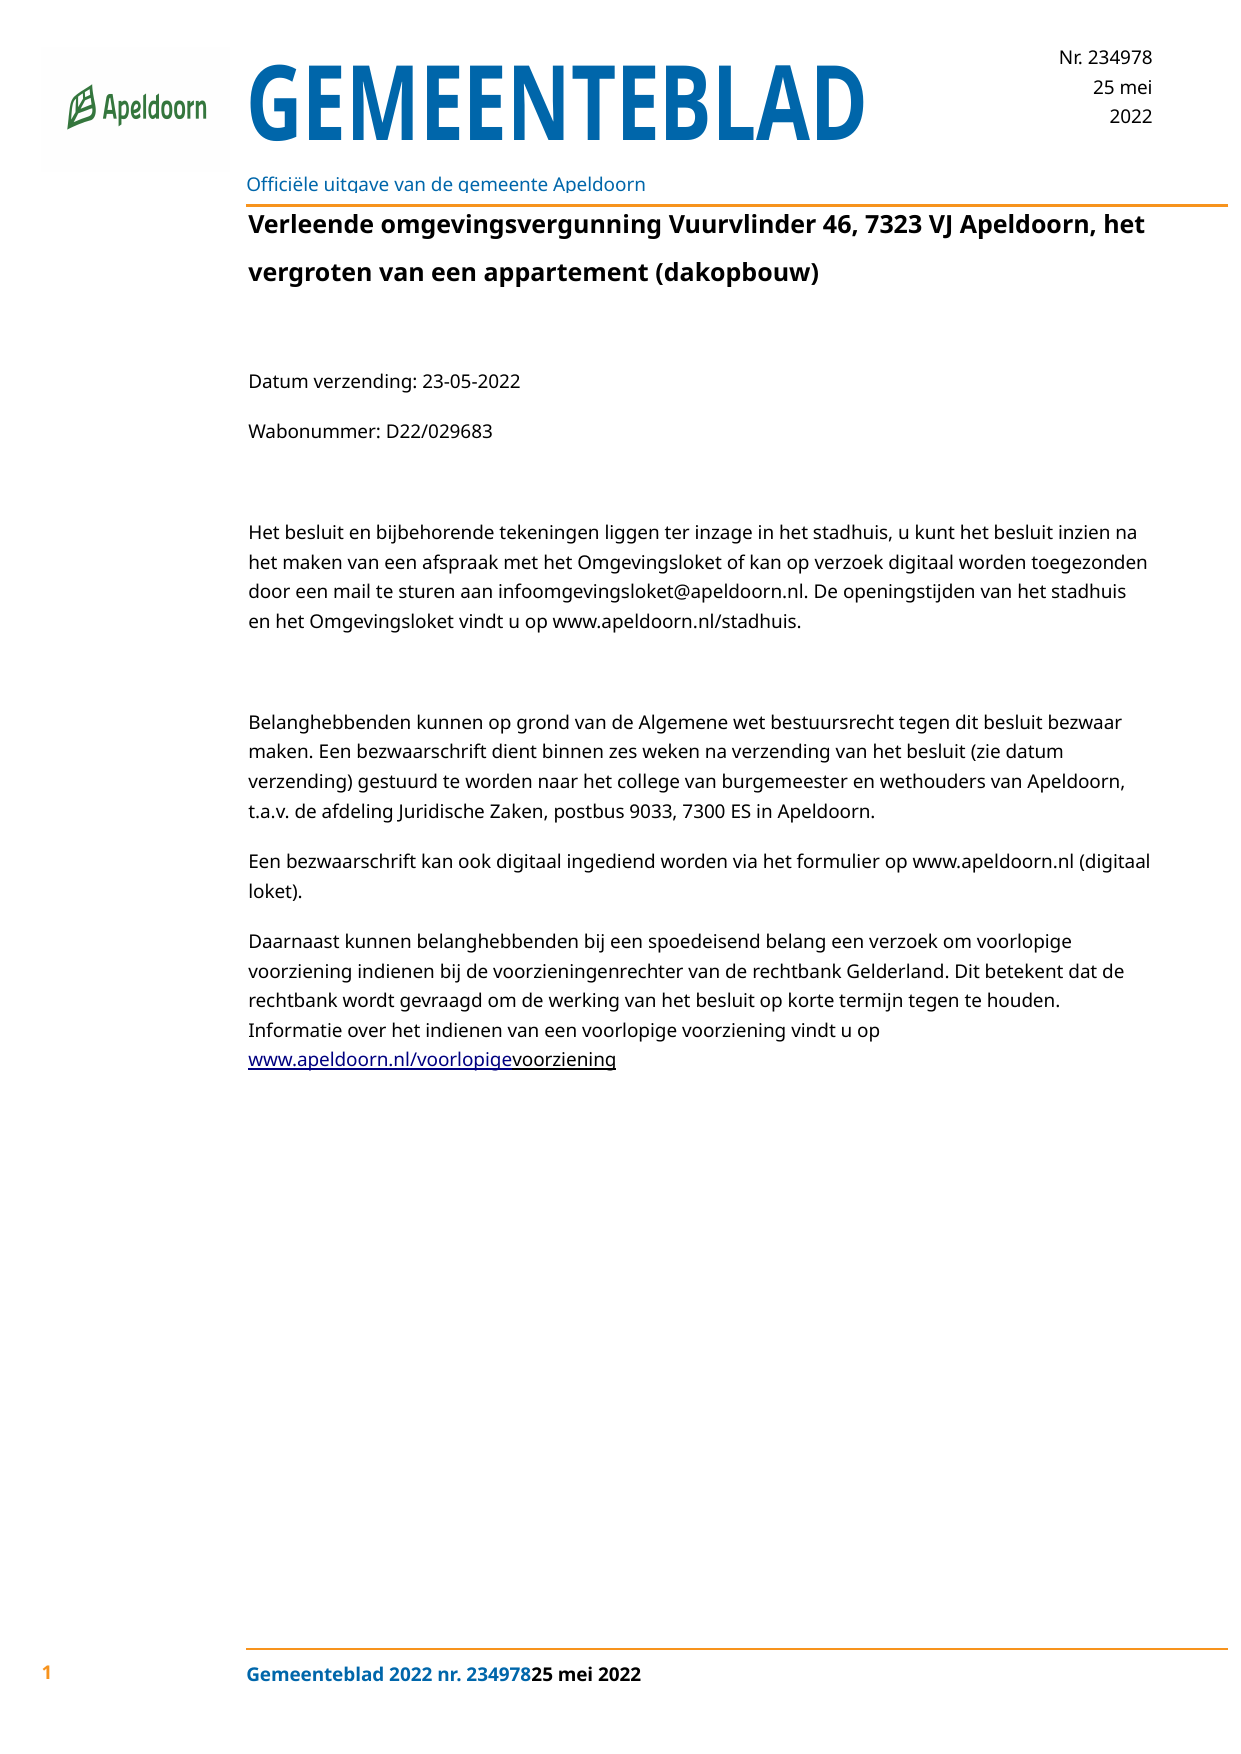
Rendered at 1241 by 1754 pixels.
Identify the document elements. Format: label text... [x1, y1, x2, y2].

picture [41, 47, 231, 172]
text Datum verzending: 23-05-2022 [248, 368, 1152, 394]
text Het besluit en bijbehorende tekeningen liggen ter inzage in het stadhuis, u kunt het besluit inzien na het maken van een afspraak met het Omgevingsloket of kan op verzoek digitaal worden toegezonden door een mail te sturen aan infoomgevingsloket@apeldoorn.nl. De openingstijden van het stadhuis en het Omgevingsloket vindt u op www.apeldoorn.nl/stadhuis. [248, 519, 1152, 634]
text Verleende omgevingsvergunning Vuurvlinder 46, 7323 VJ Apeldoorn, het vergroten van een appartement (dakopbouw) [248, 207, 1152, 288]
text Daarnaast kunnen belanghebbenden bij een spoedeisend belang een verzoek om voorlopige voorziening indienen bij de voorzieningenrechter van de rechtbank Gelderland. Dit betekent dat de rechtbank wordt gevraagd om de werking van het besluit op korte termijn tegen te houden. Informatie over het indienen van een voorlopige voorziening vindt u op www.apeldoorn.nl/voorlopigevoorziening [248, 928, 1152, 1072]
text Wabonummer: D22/029683 [248, 419, 1152, 444]
text Een bezwaarschrift kan ook digitaal ingediend worden via het formulier op www.apeldoorn.nl (digitaal loket). [248, 848, 1152, 904]
text Belanghebbenden kunnen op grond van de Algemene wet bestuursrecht tegen dit besluit bezwaar maken. Een bezwaarschrift dient binnen zes weken na verzending van het besluit (zie datum verzending) gestuurd te worden naar het college van burgemeester en wethouders van Apeldoorn, t.a.v. de afdeling Juridische Zaken, postbus 9033, 7300 ES in Apeldoorn. [248, 709, 1152, 824]
